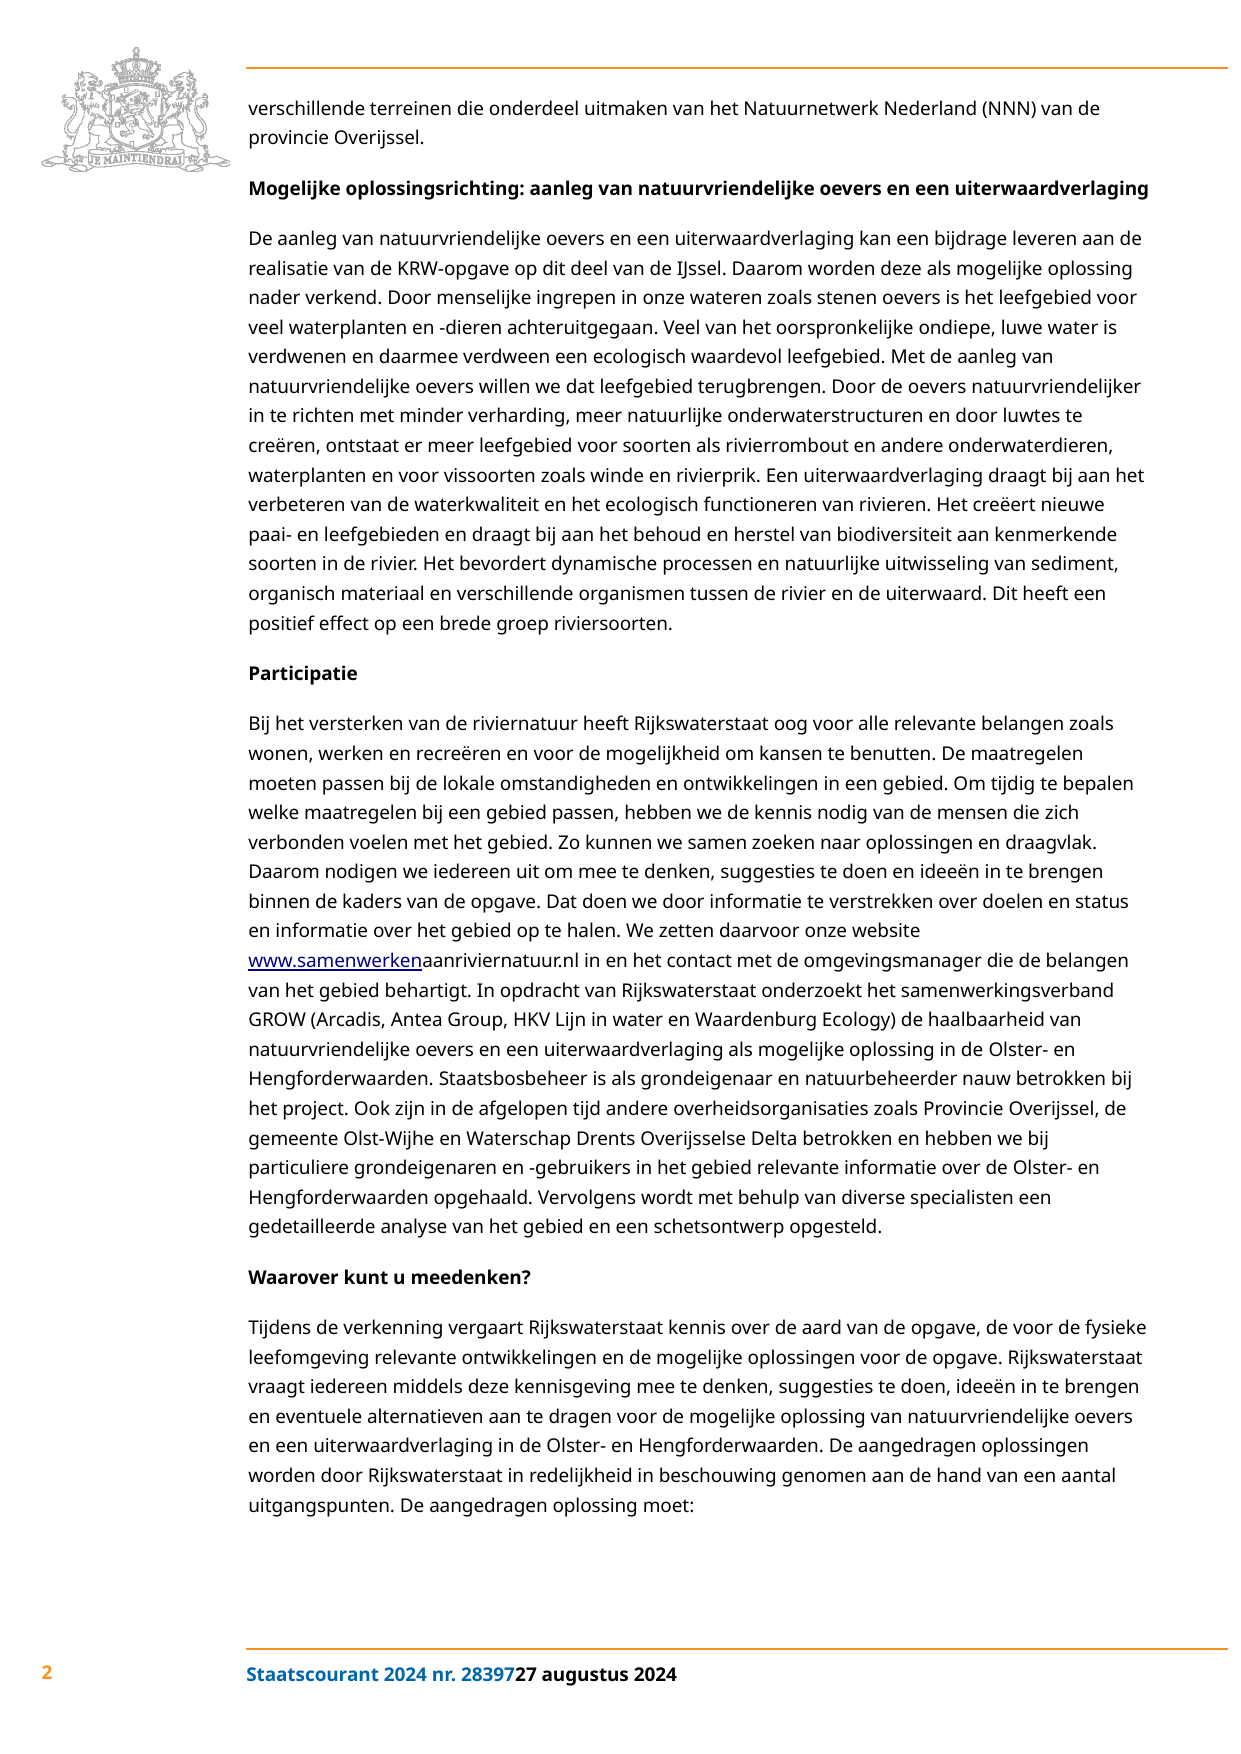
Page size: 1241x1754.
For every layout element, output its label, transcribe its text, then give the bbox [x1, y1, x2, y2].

text De aanleg van natuurvriendelijke oevers en een uiterwaardverlaging kan een bijdrage leveren aan de realisatie van de KRW-opgave op dit deel van de IJssel. Daarom worden deze als mogelijke oplossing nader verkend. Door menselijke ingrepen in onze wateren zoals stenen oevers is het leefgebied voor veel waterplanten en -dieren achteruitgegaan. Veel van het oorspronkelijke ondiepe, luwe water is verdwenen en daarmee verdween een ecologisch waardevol leefgebied. Met de aanleg van natuurvriendelijke oevers willen we dat leefgebied terugbrengen. Door de oevers natuurvriendelijker in te richten met minder verharding, meer natuurlijke onderwaterstructuren en door luwtes te creëren, ontstaat er meer leefgebied voor soorten als rivierrombout en andere onderwaterdieren, waterplanten en voor vissoorten zoals winde en rivierprik. Een uiterwaardverlaging draagt bij aan het verbeteren van de waterkwaliteit en het ecologisch functioneren van rivieren. Het creëert nieuwe paai- en leefgebieden en draagt bij aan het behoud en herstel van biodiversiteit aan kenmerkende soorten in de rivier. Het bevordert dynamische processen en natuurlijke uitwisseling van sediment, organisch materiaal en verschillende organismen tussen de rivier en de uiterwaard. Dit heeft een positief effect op een brede groep riviersoorten. [248, 225, 1152, 636]
text Bij het versterken van de riviernatuur heeft Rijkswaterstaat oog voor alle relevante belangen zoals wonen, werken en recreëren en voor de mogelijkheid om kansen te benutten. De maatregelen moeten passen bij de lokale omstandigheden en ontwikkelingen in een gebied. Om tijdig te bepalen welke maatregelen bij een gebied passen, hebben we de kennis nodig van de mensen die zich verbonden voelen met het gebied. Zo kunnen we samen zoeken naar oplossingen en draagvlak. Daarom nodigen we iedereen uit om mee te denken, suggesties te doen en ideeën in te brengen binnen de kaders van de opgave. Dat doen we door informatie te verstrekken over doelen en status en informatie over het gebied op te halen. We zetten daarvoor onze website www.samenwerkenaanriviernatuur.nl in en het contact met de omgevingsmanager die de belangen van het gebied behartigt. In opdracht van Rijkswaterstaat onderzoekt het samenwerkingsverband GROW (Arcadis, Antea Group, HKV Lijn in water en Waardenburg Ecology) de haalbaarheid van natuurvriendelijke oevers en een uiterwaardverlaging als mogelijke oplossing in de Olster- en Hengforderwaarden. Staatsbosbeheer is als grondeigenaar en natuurbeheerder nauw betrokken bij het project. Ook zijn in de afgelopen tijd andere overheidsorganisaties zoals Provincie Overijssel, de gemeente Olst-Wijhe en Waterschap Drents Overijsselse Delta betrokken en hebben we bij particuliere grondeigenaren en -gebruikers in het gebied relevante informatie over de Olster- en Hengforderwaarden opgehaald. Vervolgens wordt met behulp van diverse specialisten een gedetailleerde analyse van het gebied en een schetsontwerp opgesteld. [248, 711, 1152, 1239]
picture [41, 47, 231, 172]
text Participatie [248, 660, 1152, 686]
text Mogelijke oplossingsrichting: aanleg van natuurvriendelijke oevers en een uiterwaardverlaging [248, 175, 1152, 201]
text verschillende terreinen die onderdeel uitmaken van het Natuurnetwerk Nederland (NNN) van de provincie Overijssel. [248, 95, 1152, 150]
text Tijdens de verkenning vergaart Rijkswaterstaat kennis over de aard van de opgave, de voor de fysieke leefomgeving relevante ontwikkelingen en de mogelijke oplossingen voor de opgave. Rijkswaterstaat vraagt iedereen middels deze kennisgeving mee te denken, suggesties te doen, ideeën in te brengen en eventuele alternatieven aan te dragen voor de mogelijke oplossing van natuurvriendelijke oevers en een uiterwaardverlaging in de Olster- en Hengforderwaarden. De aangedragen oplossingen worden door Rijkswaterstaat in redelijkheid in beschouwing genomen aan de hand van een aantal uitgangspunten. De aangedragen oplossing moet: [248, 1314, 1152, 1518]
text Waarover kunt u meedenken? [248, 1264, 1152, 1290]
